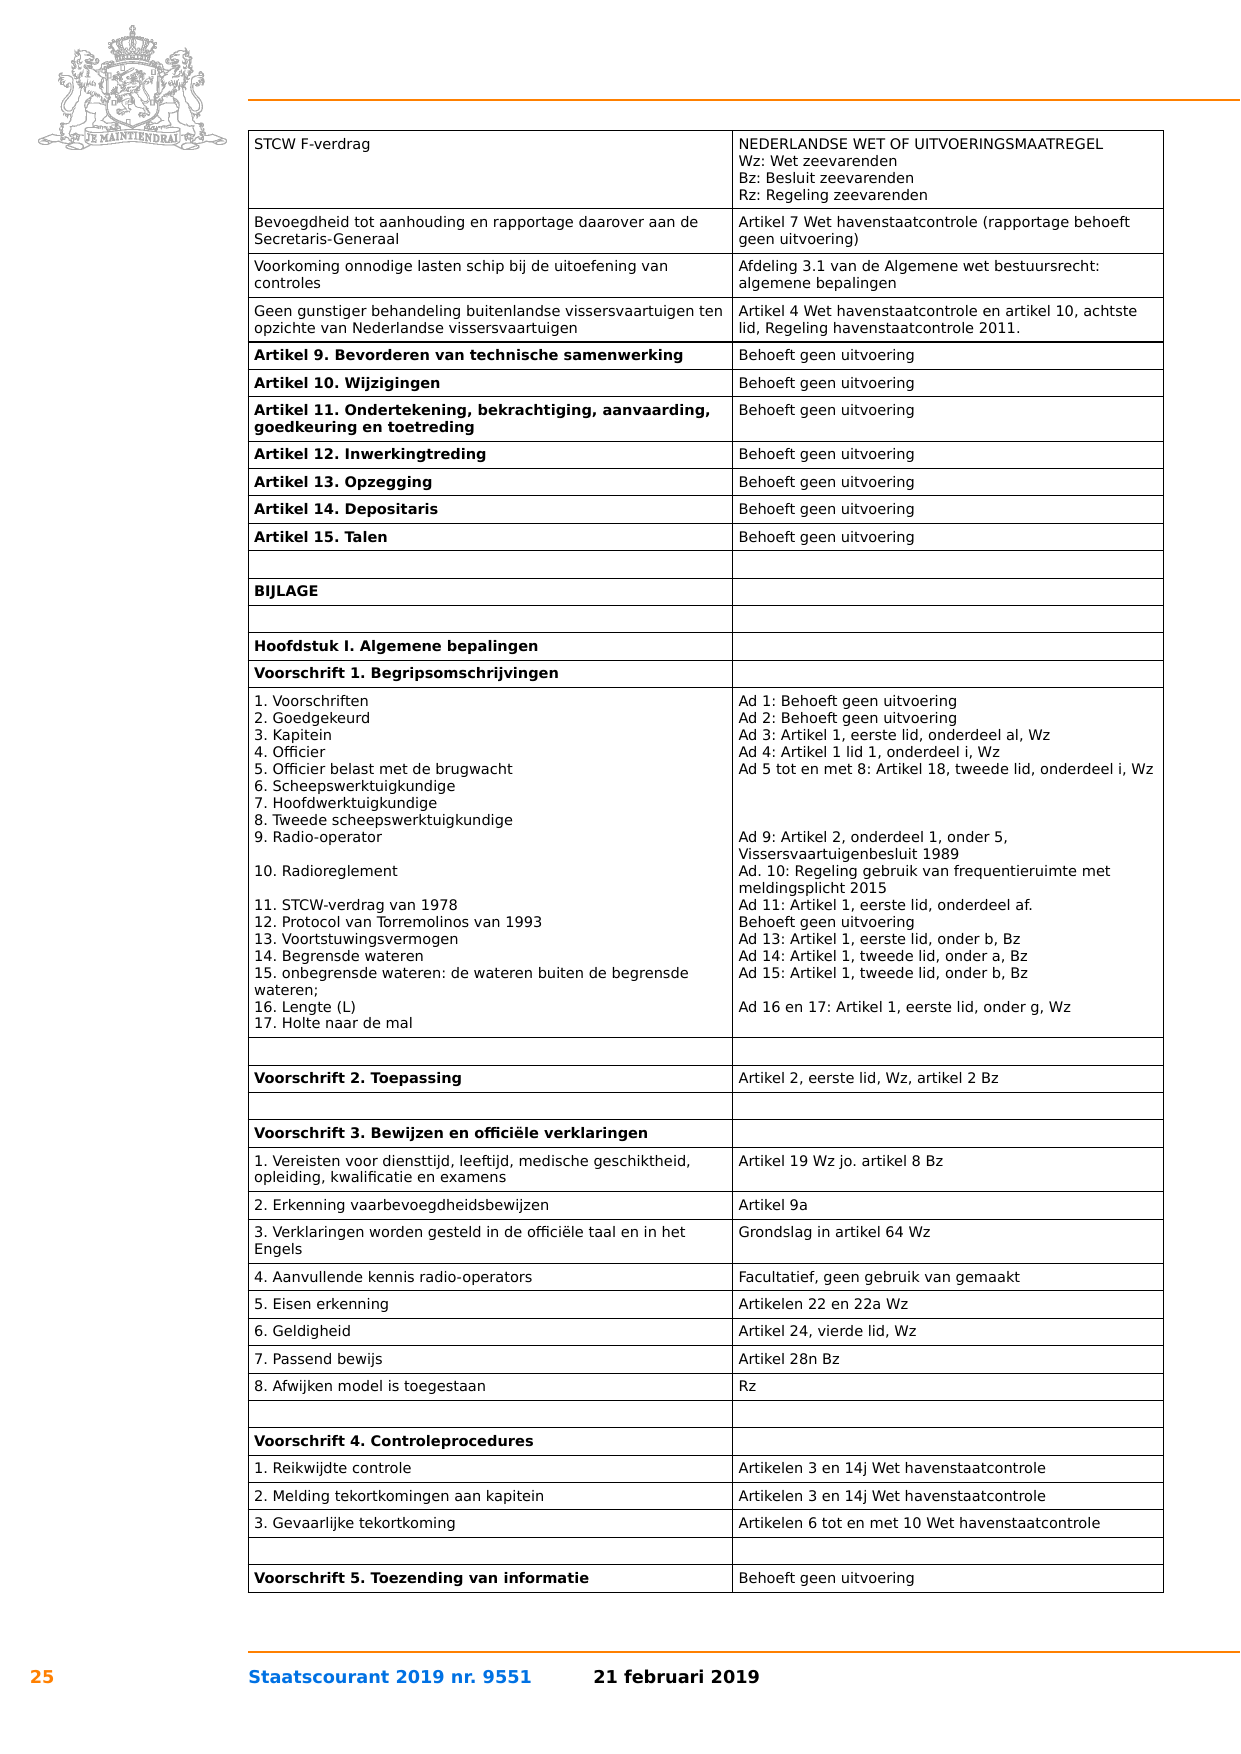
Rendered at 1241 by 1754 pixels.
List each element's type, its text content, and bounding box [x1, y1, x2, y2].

table_cell 5. Officier belast met de brugwacht 6. Scheepswerktuigkundige 7. Hoofdwerktuigkundige 8. Tweede scheepswerktuigkundige [249, 761, 732, 829]
table_cell [249, 1538, 732, 1564]
table_cell 1. Reikwijdte controle [249, 1456, 732, 1482]
table_cell Behoeft geen uitvoering [733, 370, 1163, 396]
table_cell BIJLAGE [249, 579, 732, 605]
table_header STCW F-verdrag [249, 131, 732, 208]
table_cell Ad 15: Artikel 1, tweede lid, onder b, Bz [733, 965, 1163, 998]
table_cell [733, 633, 1163, 660]
table_cell 1. Vereisten voor diensttijd, leeftijd, medische geschiktheid, opleiding, kwalificatie en examens [249, 1148, 732, 1191]
table_cell Artikel 24, vierde lid, Wz [733, 1319, 1163, 1345]
table_cell Behoeft geen uitvoering [733, 496, 1163, 523]
table_cell [249, 551, 732, 577]
table_cell 1. Voorschriften 2. Goedgekeurd 3. Kapitein 4. Officier [249, 688, 732, 761]
table_cell [733, 661, 1163, 687]
picture [38, 25, 227, 150]
table_cell [249, 1401, 732, 1427]
table_cell Voorschrift 3. Bewijzen en officiële verklaringen [249, 1120, 732, 1147]
table_cell Artikelen 3 en 14j Wet havenstaatcontrole [733, 1456, 1163, 1482]
table_cell [733, 551, 1163, 577]
table_cell Artikelen 3 en 14j Wet havenstaatcontrole [733, 1483, 1163, 1509]
table_cell 11. STCW-verdrag van 1978 12. Protocol van Torremolinos van 1993 [249, 897, 732, 931]
table_cell Artikel 19 Wz jo. artikel 8 Bz [733, 1148, 1163, 1191]
table_cell Hoofdstuk I. Algemene bepalingen [249, 633, 732, 660]
table_cell Artikel 7 Wet havenstaatcontrole (rapportage behoeft geen uitvoering) [733, 209, 1163, 253]
table_cell Ad 11: Artikel 1, eerste lid, onderdeel af. Behoeft geen uitvoering [733, 897, 1163, 931]
table_cell [733, 1093, 1163, 1119]
table_cell Behoeft geen uitvoering [733, 469, 1163, 495]
table_header NEDERLANDSE WET OF UITVOERINGSMAATREGEL Wz: Wet zeevarenden Bz: Besluit zeevarenden Rz: Regeling zeevarenden [733, 131, 1163, 208]
table_cell [249, 1093, 732, 1119]
table_cell Ad 5 tot en met 8: Artikel 18, tweede lid, onderdeel i, Wz [733, 761, 1163, 829]
table_cell Grondslag in artikel 64 Wz [733, 1220, 1163, 1263]
table_cell 7. Passend bewijs [249, 1346, 732, 1372]
table_cell Ad 16 en 17: Artikel 1, eerste lid, onder g, Wz [733, 999, 1163, 1037]
table_cell 13. Voortstuwingsvermogen [249, 931, 732, 947]
table_cell [733, 1538, 1163, 1564]
table_cell Artikel 12. Inwerkingtreding [249, 442, 732, 468]
table_cell Artikel 2, eerste lid, Wz, artikel 2 Bz [733, 1066, 1163, 1092]
table_cell 9. Radio-operator [249, 829, 732, 863]
table_cell 5. Eisen erkenning [249, 1291, 732, 1318]
table_cell Ad 1: Behoeft geen uitvoering Ad 2: Behoeft geen uitvoering Ad 3: Artikel 1, eerste lid, onderdeel al, Wz Ad 4: Artikel 1 lid 1, onderdeel i, Wz [733, 688, 1163, 761]
table_cell Artikel 15. Talen [249, 524, 732, 550]
table_cell Behoeft geen uitvoering [733, 397, 1163, 441]
table_cell Artikel 14. Depositaris [249, 496, 732, 523]
table_cell Rz [733, 1374, 1163, 1400]
table_cell Artikel 4 Wet havenstaatcontrole en artikel 10, achtste lid, Regeling havenstaatcontrole 2011. [733, 298, 1163, 341]
table_cell Afdeling 3.1 van de Algemene wet bestuursrecht: algemene bepalingen [733, 254, 1163, 297]
table_cell 3. Verklaringen worden gesteld in de officiële taal en in het Engels [249, 1220, 732, 1263]
table_cell Ad 9: Artikel 2, onderdeel 1, onder 5, Vissersvaartuigenbesluit 1989 [733, 829, 1163, 863]
table_cell 8. Afwijken model is toegestaan [249, 1374, 732, 1400]
table_cell 14. Begrensde wateren [249, 948, 732, 964]
table_cell 2. Melding tekortkomingen aan kapitein [249, 1483, 732, 1509]
table_cell [733, 1428, 1163, 1454]
table_cell Behoeft geen uitvoering [733, 343, 1163, 369]
table_cell [733, 1401, 1163, 1427]
table_cell Behoeft geen uitvoering [733, 442, 1163, 468]
table_cell Artikel 9a [733, 1192, 1163, 1218]
table_cell Ad 13: Artikel 1, eerste lid, onder b, Bz [733, 931, 1163, 947]
table_cell Bevoegdheid tot aanhouding en rapportage daarover aan de Secretaris-Generaal [249, 209, 732, 253]
table_cell Artikel 13. Opzegging [249, 469, 732, 495]
table_cell 10. Radioreglement [249, 863, 732, 897]
table_cell 2. Erkenning vaarbevoegdheidsbewijzen [249, 1192, 732, 1218]
table_cell Artikel 11. Ondertekening, bekrachtiging, aanvaarding, goedkeuring en toetreding [249, 397, 732, 441]
table_cell Behoeft geen uitvoering [733, 1565, 1163, 1592]
table_cell Voorschrift 5. Toezending van informatie [249, 1565, 732, 1592]
table_cell Artikel 10. Wijzigingen [249, 370, 732, 396]
table_cell [733, 606, 1163, 632]
table_cell Behoeft geen uitvoering [733, 524, 1163, 550]
table_cell Voorkoming onnodige lasten schip bij de uitoefening van controles [249, 254, 732, 297]
table_cell Artikelen 22 en 22a Wz [733, 1291, 1163, 1318]
table_cell 3. Gevaarlijke tekortkoming [249, 1510, 732, 1537]
table_cell Geen gunstiger behandeling buitenlandse vissersvaartuigen ten opzichte van Nederlandse vissersvaartuigen [249, 298, 732, 341]
table_cell 16. Lengte (L) 17. Holte naar de mal [249, 999, 732, 1037]
table_cell Voorschrift 1. Begripsomschrijvingen [249, 661, 732, 687]
table_cell [733, 1120, 1163, 1147]
table_cell 6. Geldigheid [249, 1319, 732, 1345]
table_cell Ad. 10: Regeling gebruik van frequentieruimte met meldingsplicht 2015 [733, 863, 1163, 897]
table_cell [249, 606, 732, 632]
table_cell [249, 1038, 732, 1064]
table_cell 4. Aanvullende kennis radio-operators [249, 1264, 732, 1290]
table_cell Artikel 28n Bz [733, 1346, 1163, 1372]
table_cell Voorschrift 2. Toepassing [249, 1066, 732, 1092]
table_cell Ad 14: Artikel 1, tweede lid, onder a, Bz [733, 948, 1163, 964]
table_cell Facultatief, geen gebruik van gemaakt [733, 1264, 1163, 1290]
table_cell Artikel 9. Bevorderen van technische samenwerking [249, 343, 732, 369]
table_cell [733, 579, 1163, 605]
table_cell 15. onbegrensde wateren: de wateren buiten de begrensde wateren; [249, 965, 732, 998]
table_cell Artikelen 6 tot en met 10 Wet havenstaatcontrole [733, 1510, 1163, 1537]
table_cell [733, 1038, 1163, 1064]
table_cell Voorschrift 4. Controleprocedures [249, 1428, 732, 1454]
